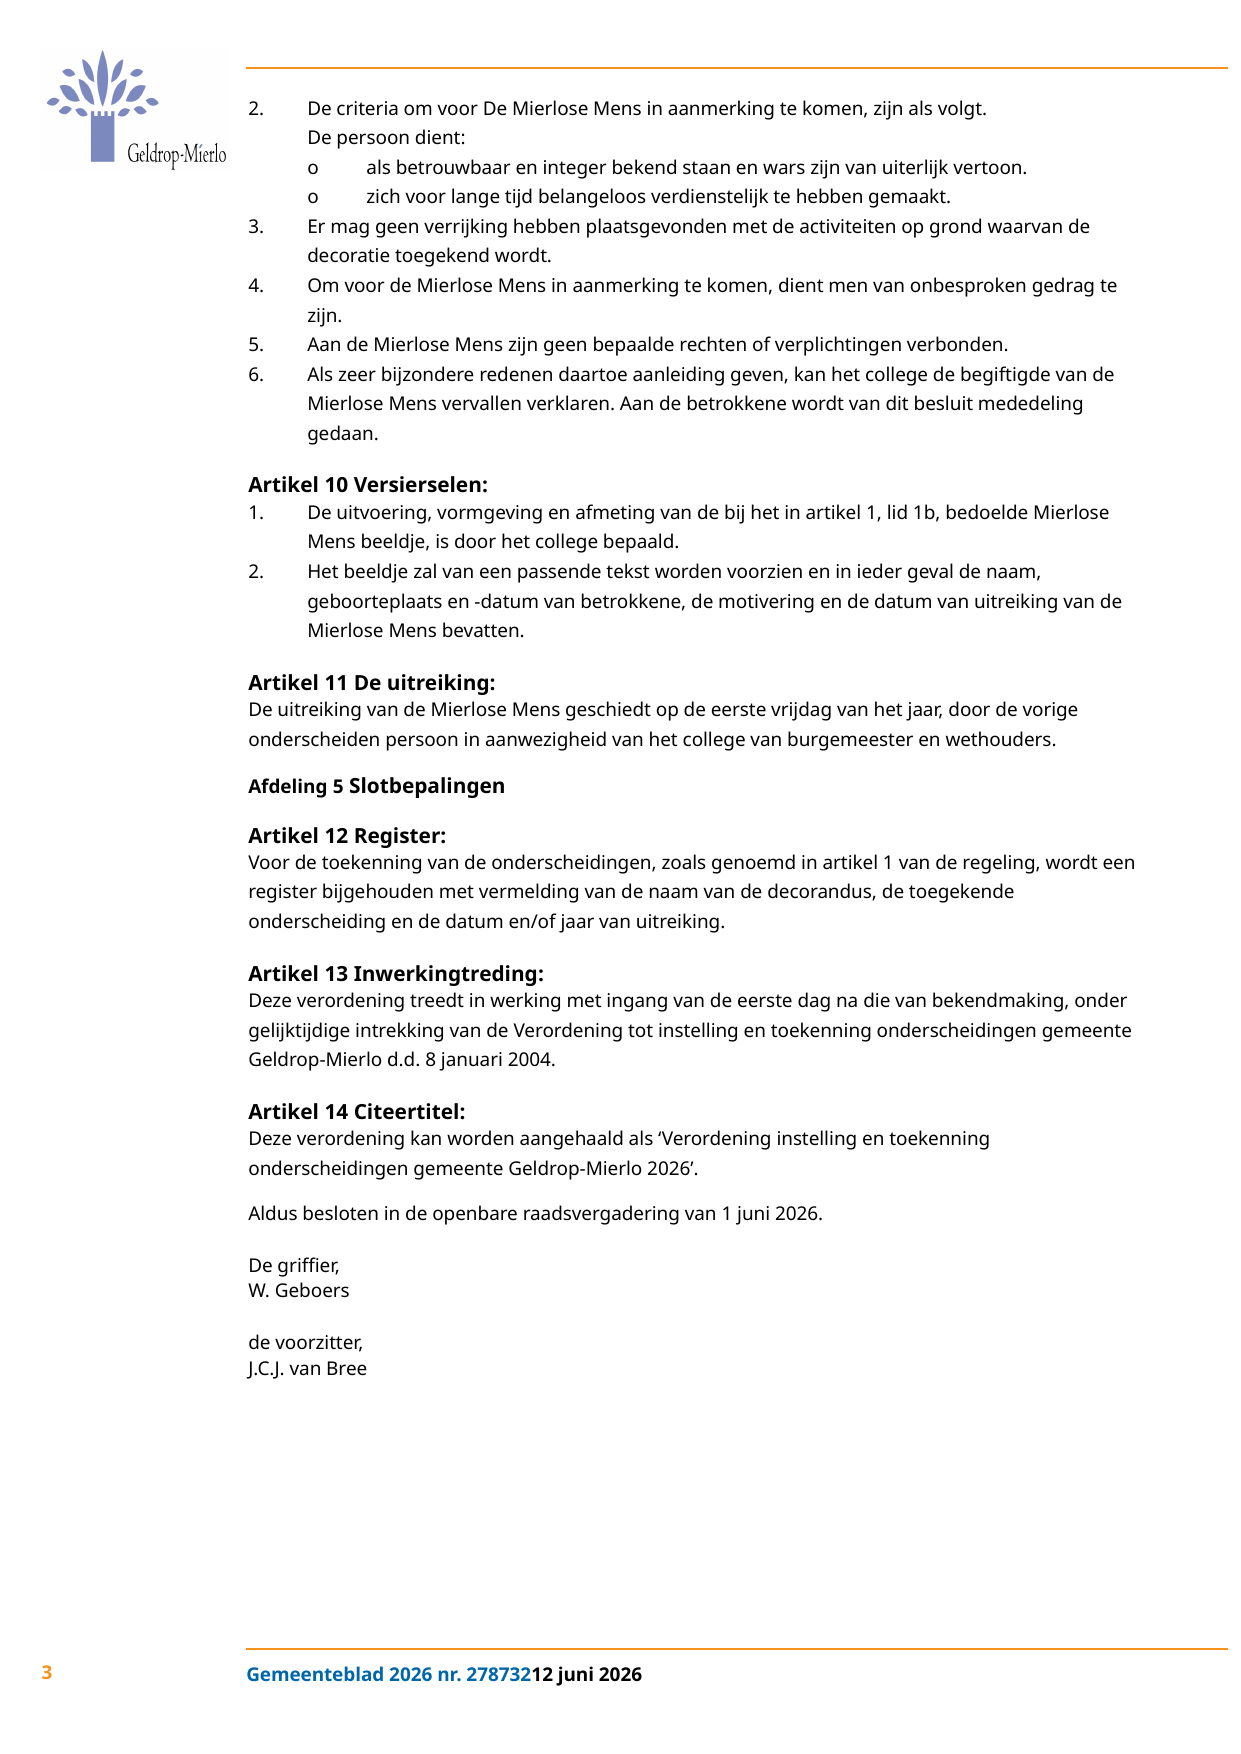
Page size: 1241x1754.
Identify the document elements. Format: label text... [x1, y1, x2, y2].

list De uitvoering, vormgeving en afmeting van de bij het in artikel 1, lid 1b, bedoelde Mierlose Mens beeldje, is door het college bepaald. [248, 499, 1152, 554]
text Afdeling 5 Slotbepalingen [248, 771, 1152, 800]
text Artikel 14 Citeertitel: [248, 1097, 1152, 1125]
list Als zeer bijzondere redenen daartoe aanleiding geven, kan het college de begiftigde van de Mierlose Mens vervallen verklaren. Aan de betrokkene wordt van dit besluit mededeling gedaan. [248, 361, 1152, 446]
text De uitreiking van de Mierlose Mens geschiedt op de eerste vrijdag van het jaar, door de vorige onderscheiden persoon in aanwezigheid van het college van burgemeester en wethouders. [248, 696, 1152, 752]
text Artikel 12 Register: [248, 821, 1152, 849]
list als betrouwbaar en integer bekend staan en wars zijn van uiterlijk vertoon. [307, 154, 1152, 180]
text de voorzitter, [248, 1329, 1152, 1355]
text W. Geboers [248, 1278, 1152, 1303]
picture [41, 47, 231, 172]
text Artikel 10 Versierselen: [248, 471, 1152, 499]
text Artikel 13 Inwerkingtreding: [248, 959, 1152, 987]
text Voor de toekenning van de onderscheidingen, zoals genoemd in artikel 1 van de regeling, wordt een register bijgehouden met vermelding van de naam van de decorandus, de toegekende onderscheiding en de datum en/of jaar van uitreiking. [248, 849, 1152, 934]
text J.C.J. van Bree [248, 1355, 1152, 1381]
list Het beeldje zal van een passende tekst worden voorzien en in ieder geval de naam, geboorteplaats en -datum van betrokkene, de motivering en de datum van uitreiking van de Mierlose Mens bevatten. [248, 558, 1152, 643]
list De criteria om voor De Mierlose Mens in aanmerking te komen, zijn als volgt. [248, 95, 1152, 121]
text Deze verordening kan worden aangehaald als ‘Verordening instelling en toekenning onderscheidingen gemeente Geldrop-Mierlo 2026’. [248, 1125, 1152, 1181]
list Aan de Mierlose Mens zijn geen bepaalde rechten of verplichtingen verbonden. [248, 331, 1152, 357]
list Er mag geen verrijking hebben plaatsgevonden met de activiteiten op grond waarvan de decoratie toegekend wordt. [248, 213, 1152, 268]
text Aldus besloten in de openbare raadsvergadering van 1 juni 2026. [248, 1200, 1152, 1226]
text Artikel 11 De uitreiking: [248, 668, 1152, 696]
list zich voor lange tijd belangeloos verdienstelijk te hebben gemaakt. [307, 183, 1152, 209]
text De griffier, [248, 1252, 1152, 1278]
list De persoon dient: [248, 124, 1152, 150]
list Om voor de Mierlose Mens in aanmerking te komen, dient men van onbesproken gedrag te zijn. [248, 272, 1152, 328]
text Deze verordening treedt in werking met ingang van de eerste dag na die van bekendmaking, onder gelijktijdige intrekking van de Verordening tot instelling en toekenning onderscheidingen gemeente Geldrop-Mierlo d.d. 8 januari 2004. [248, 987, 1152, 1072]
